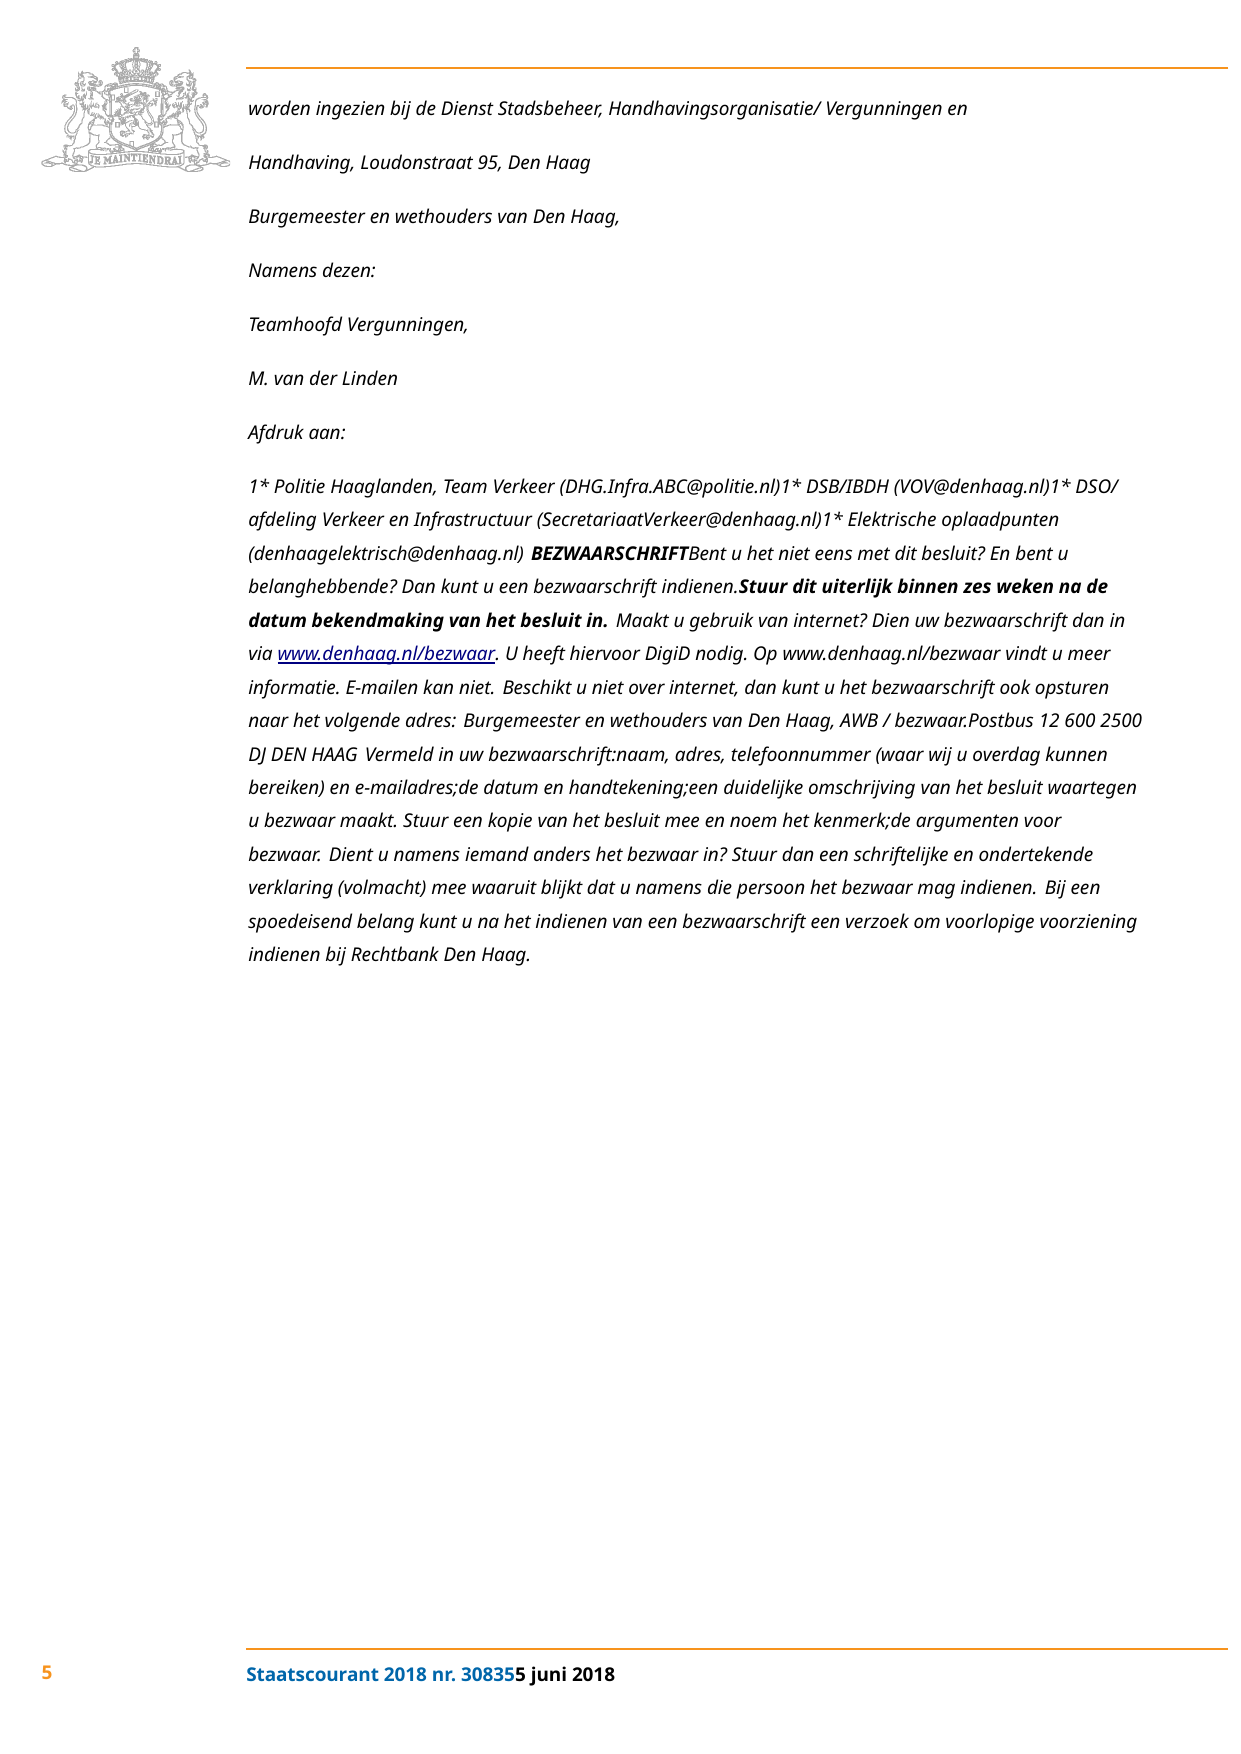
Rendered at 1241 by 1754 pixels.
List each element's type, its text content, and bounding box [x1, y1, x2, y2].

picture [41, 47, 231, 172]
text Teamhoofd Vergunningen, [248, 311, 1152, 337]
text Afdruk aan: [248, 419, 1152, 445]
text M. van der Linden [248, 365, 1152, 391]
text Burgemeester en wethouders van Den Haag, [248, 203, 1152, 229]
text Handhaving, Loudonstraat 95, Den Haag [248, 149, 1152, 174]
text 1* Politie Haaglanden, Team Verkeer (DHG.Infra.ABC@politie.nl)1* DSB/IBDH (VOV@denhaag.nl)1* DSO/ afdeling Verkeer en Infrastructuur (SecretariaatVerkeer@denhaag.nl)1* Elektrische oplaadpunten (denhaagelektrisch@denhaag.nl) BEZWAARSCHRIFTBent u het niet eens met dit besluit? En bent u belanghebbende? Dan kunt u een bezwaarschrift indienen.Stuur dit uiterlijk binnen zes weken na de datum bekendmaking van het besluit in. Maakt u gebruik van internet? Dien uw bezwaarschrift dan in via www.denhaag.nl/bezwaar. U heeft hiervoor DigiD nodig. Op www.denhaag.nl/bezwaar vindt u meer informatie. E-mailen kan niet. Beschikt u niet over internet, dan kunt u het bezwaarschrift ook opsturen naar het volgende adres: Burgemeester en wethouders van Den Haag, AWB / bezwaar.Postbus 12 600 2500 DJ DEN HAAG Vermeld in uw bezwaarschrift:naam, adres, telefoonnummer (waar wij u overdag kunnen bereiken) en e-mailadres;de datum en handtekening;een duidelijke omschrijving van het besluit waartegen u bezwaar maakt. Stuur een kopie van het besluit mee en noem het kenmerk;de argumenten voor bezwaar. Dient u namens iemand anders het bezwaar in? Stuur dan een schriftelijke en ondertekende verklaring (volmacht) mee waaruit blijkt dat u namens die persoon het bezwaar mag indienen. Bij een spoedeisend belang kunt u na het indienen van een bezwaarschrift een verzoek om voorlopige voorziening indienen bij Rechtbank Den Haag. [248, 473, 1152, 967]
text worden ingezien bij de Dienst Stadsbeheer, Handhavingsorganisatie/ Vergunningen en [248, 95, 1152, 121]
text Namens dezen: [248, 257, 1152, 283]
